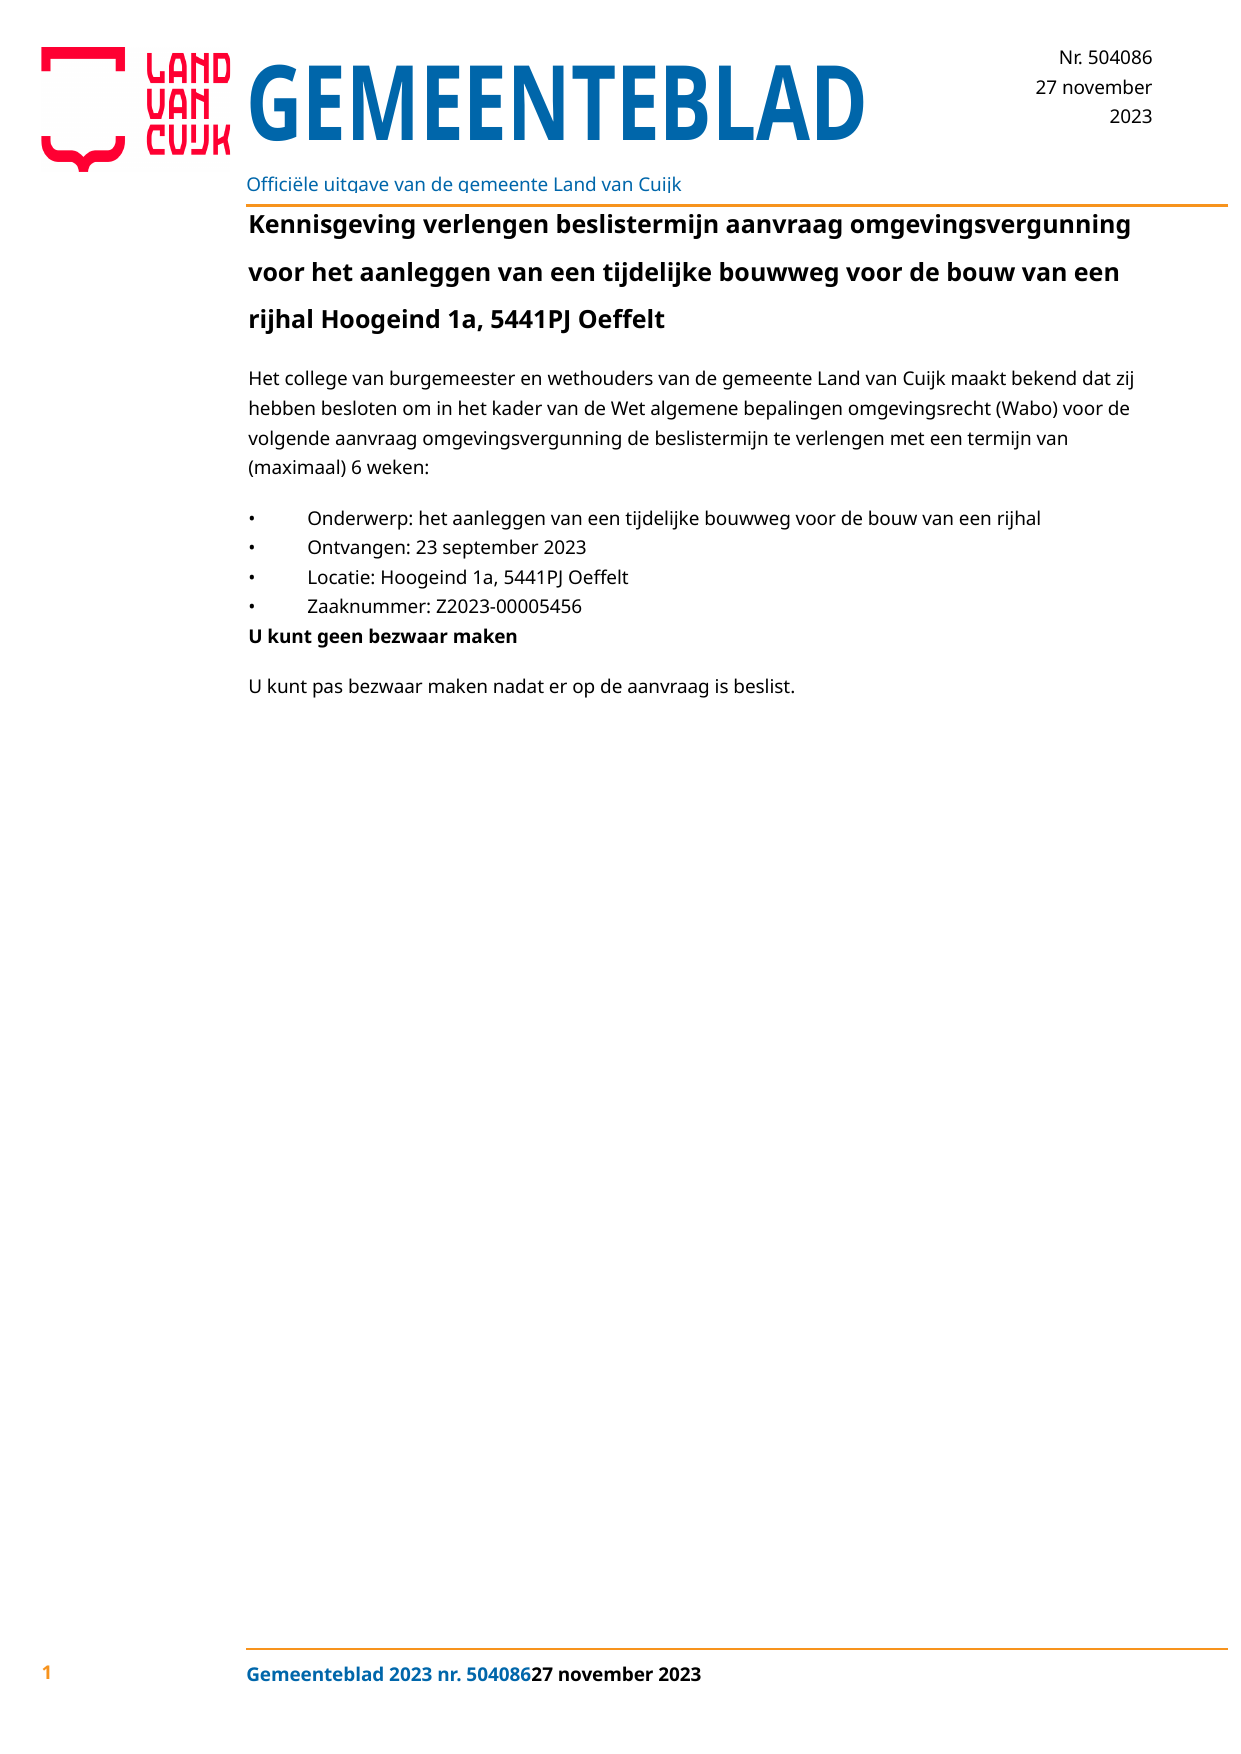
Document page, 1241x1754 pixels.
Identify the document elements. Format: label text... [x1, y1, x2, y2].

text Het college van burgemeester en wethouders van de gemeente Land van Cuijk maakt bekend dat zij hebben besloten om in het kader van de Wet algemene bepalingen omgevingsrecht (Wabo) voor de volgende aanvraag omgevingsvergunning de beslistermijn te verlengen met een termijn van (maximaal) 6 weken: [248, 366, 1152, 480]
list Onderwerp: het aanleggen van een tijdelijke bouwweg voor de bouw van een rijhal [248, 505, 1152, 530]
list Locatie: Hoogeind 1a, 5441PJ Oeffelt [248, 564, 1152, 589]
text Kennisgeving verlengen beslistermijn aanvraag omgevingsvergunning voor het aanleggen van een tijdelijke bouwweg voor de bouw van een rijhal Hoogeind 1a, 5441PJ Oeffelt [248, 207, 1152, 336]
picture [41, 47, 231, 172]
list Ontvangen: 23 september 2023 [248, 534, 1152, 560]
text U kunt geen bezwaar maken [248, 623, 1152, 649]
list Zaaknummer: Z2023-00005456 [248, 593, 1152, 619]
text U kunt pas bezwaar maken nadat er op de aanvraag is beslist. [248, 673, 1152, 699]
